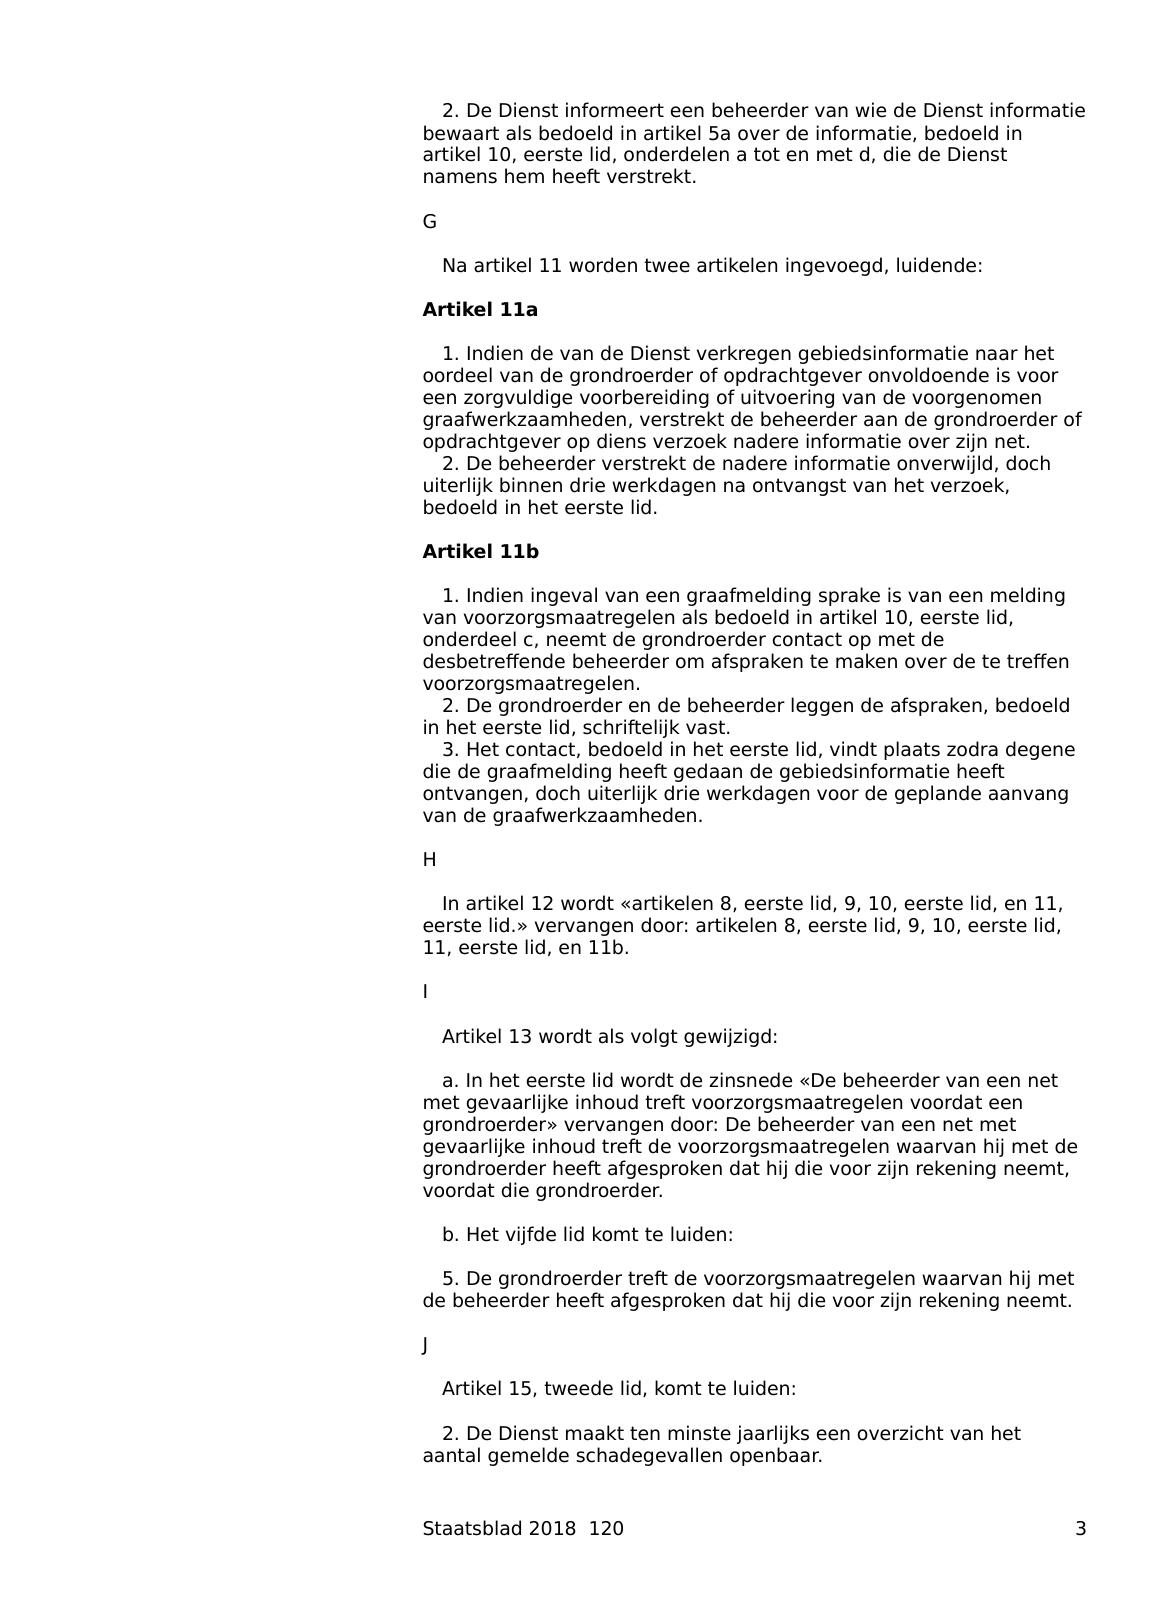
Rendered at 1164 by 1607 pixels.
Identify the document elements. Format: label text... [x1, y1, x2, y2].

text a. In het eerste lid wordt de zinsnede «De beheerder van een net met gevaarlijke inhoud treft voorzorgsmaatregelen voordat een grondroerder» vervangen door: De beheerder van een net met gevaarlijke inhoud treft de voorzorgsmaatregelen waarvan hij met de grondroerder heeft afgesproken dat hij die voor zijn rekening neemt, voordat die grondroerder. [422, 1070, 1087, 1202]
text Artikel 13 wordt als volgt gewijzigd: [422, 1026, 1087, 1048]
subtitle Artikel 11b [422, 541, 1087, 563]
subtitle Artikel 11a [422, 299, 1087, 321]
text In artikel 12 wordt «artikelen 8, eerste lid, 9, 10, eerste lid, en 11, eerste lid.» vervangen door: artikelen 8, eerste lid, 9, 10, eerste lid, 11, eerste lid, en 11b. [422, 893, 1087, 959]
text 3. Het contact, bedoeld in het eerste lid, vindt plaats zodra degene die de graafmelding heeft gedaan de gebiedsinformatie heeft ontvangen, doch uiterlijk drie werkdagen voor de geplande aanvang van de graafwerkzaamheden. [422, 739, 1087, 827]
text 2. De Dienst informeert een beheerder van wie de Dienst informatie bewaart als bedoeld in artikel 5a over de informatie, bedoeld in artikel 10, eerste lid, onderdelen a tot en met d, die de Dienst namens hem heeft verstrekt. [422, 100, 1087, 188]
text 5. De grondroerder treft de voorzorgsmaatregelen waarvan hij met de beheerder heeft afgesproken dat hij die voor zijn rekening neemt. [422, 1268, 1087, 1312]
text 2. De beheerder verstrekt de nadere informatie onverwijld, doch uiterlijk binnen drie werkdagen na ontvangst van het verzoek, bedoeld in het eerste lid. [422, 453, 1087, 519]
text H [422, 849, 1087, 871]
text I [422, 981, 1087, 1003]
text 2. De Dienst maakt ten minste jaarlijks een overzicht van het aantal gemelde schadegevallen openbaar. [422, 1422, 1087, 1466]
text J [422, 1334, 1087, 1356]
text 1. Indien ingeval van een graafmelding sprake is van een melding van voorzorgsmaatregelen als bedoeld in artikel 10, eerste lid, onderdeel c, neemt de grondroerder contact op met de desbetreffende beheerder om afspraken te maken over de te treffen voorzorgsmaatregelen. [422, 585, 1087, 695]
text Artikel 15, tweede lid, komt te luiden: [422, 1378, 1087, 1400]
text 1. Indien de van de Dienst verkregen gebiedsinformatie naar het oordeel van de grondroerder of opdrachtgever onvoldoende is voor een zorgvuldige voorbereiding of uitvoering van de voorgenomen graafwerkzaamheden, verstrekt de beheerder aan de grondroerder of opdrachtgever op diens verzoek nadere informatie over zijn net. [422, 343, 1087, 453]
text b. Het vijfde lid komt te luiden: [422, 1224, 1087, 1246]
text Na artikel 11 worden twee artikelen ingevoegd, luidende: [422, 255, 1087, 277]
text 2. De grondroerder en de beheerder leggen de afspraken, bedoeld in het eerste lid, schriftelijk vast. [422, 695, 1087, 739]
text G [422, 211, 1087, 232]
